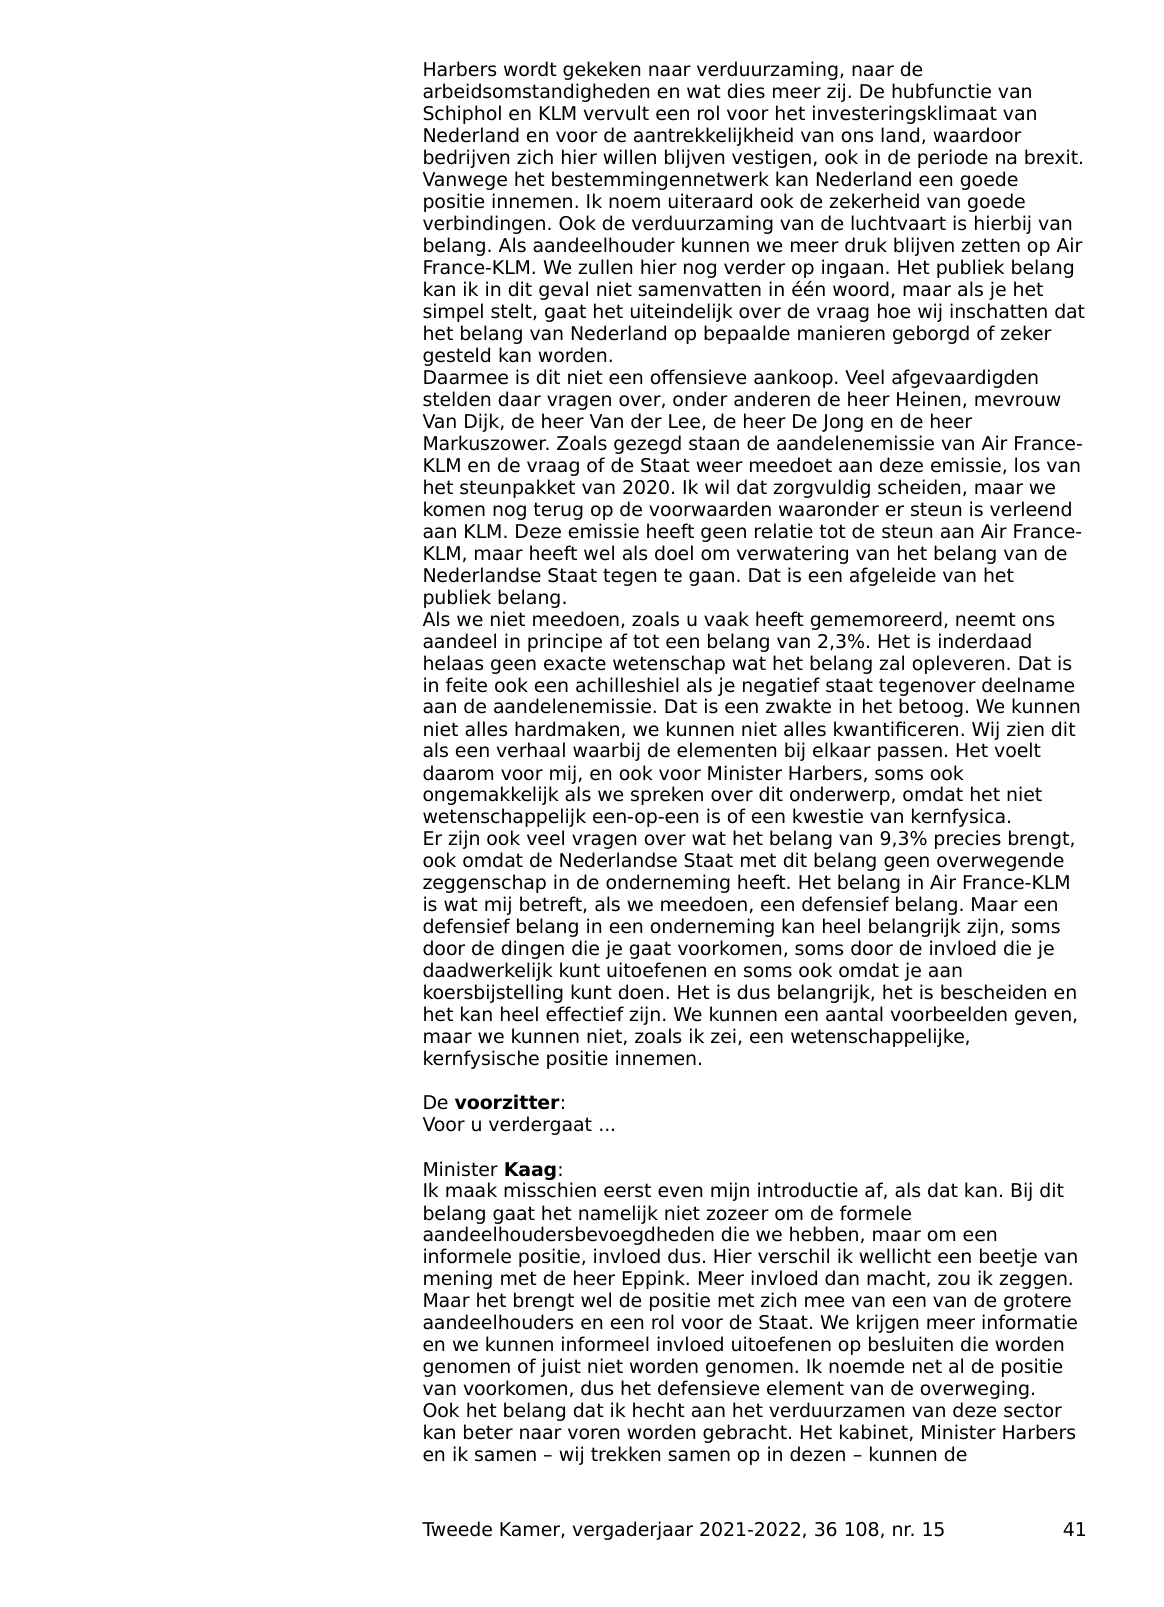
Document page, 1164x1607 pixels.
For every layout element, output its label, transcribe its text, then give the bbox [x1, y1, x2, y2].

text De voorzitter: [422, 1092, 1087, 1114]
text Als we niet meedoen, zoals u vaak heeft gememoreerd, neemt ons aandeel in principe af tot een belang van 2,3%. Het is inderdaad helaas geen exacte wetenschap wat het belang zal opleveren. Dat is in feite ook een achilleshiel als je negatief staat tegenover deelname aan de aandelenemissie. Dat is een zwakte in het betoog. We kunnen niet alles hardmaken, we kunnen niet alles kwantificeren. Wij zien dit als een verhaal waarbij de elementen bij elkaar passen. Het voelt daarom voor mij, en ook voor Minister Harbers, soms ook ongemakkelijk als we spreken over dit onderwerp, omdat het niet wetenschappelijk een-op-een is of een kwestie van kernfysica. [422, 608, 1087, 828]
text Ik maak misschien eerst even mijn introductie af, als dat kan. Bij dit belang gaat het namelijk niet zozeer om de formele aandeelhoudersbevoegdheden die we hebben, maar om een informele positie, invloed dus. Hier verschil ik wellicht een beetje van mening met de heer Eppink. Meer invloed dan macht, zou ik zeggen. Maar het brengt wel de positie met zich mee van een van de grotere aandeelhouders en een rol voor de Staat. We krijgen meer informatie en we kunnen informeel invloed uitoefenen op besluiten die worden genomen of juist niet worden genomen. Ik noemde net al de positie van voorkomen, dus het defensieve element van de overweging. [422, 1180, 1087, 1400]
text Er zijn ook veel vragen over wat het belang van 9,3% precies brengt, ook omdat de Nederlandse Staat met dit belang geen overwegende zeggenschap in de onderneming heeft. Het belang in Air France-KLM is wat mij betreft, als we meedoen, een defensief belang. Maar een defensief belang in een onderneming kan heel belangrijk zijn, soms door de dingen die je gaat voorkomen, soms door de invloed die je daadwerkelijk kunt uitoefenen en soms ook omdat je aan koersbijstelling kunt doen. Het is dus belangrijk, het is bescheiden en het kan heel effectief zijn. We kunnen een aantal voorbeelden geven, maar we kunnen niet, zoals ik zei, een wetenschappelijke, kernfysische positie innemen. [422, 828, 1087, 1070]
text Daarmee is dit niet een offensieve aankoop. Veel afgevaardigden stelden daar vragen over, onder anderen de heer Heinen, mevrouw Van Dijk, de heer Van der Lee, de heer De Jong en de heer Markuszower. Zoals gezegd staan de aandelenemissie van Air France-KLM en de vraag of de Staat weer meedoet aan deze emissie, los van het steunpakket van 2020. Ik wil dat zorgvuldig scheiden, maar we komen nog terug op de voorwaarden waaronder er steun is verleend aan KLM. Deze emissie heeft geen relatie tot de steun aan Air France-KLM, maar heeft wel als doel om verwatering van het belang van de Nederlandse Staat tegen te gaan. Dat is een afgeleide van het publiek belang. [422, 367, 1087, 608]
text Ook het belang dat ik hecht aan het verduurzamen van deze sector kan beter naar voren worden gebracht. Het kabinet, Minister Harbers en ik samen – wij trekken samen op in dezen – kunnen de [422, 1400, 1087, 1466]
text Voor u verdergaat ... [422, 1114, 1087, 1136]
text Harbers wordt gekeken naar verduurzaming, naar de arbeidsomstandigheden en wat dies meer zij. De hubfunctie van Schiphol en KLM vervult een rol voor het investeringsklimaat van Nederland en voor de aantrekkelijkheid van ons land, waardoor bedrijven zich hier willen blijven vestigen, ook in de periode na brexit. Vanwege het bestemmingennetwerk kan Nederland een goede positie innemen. Ik noem uiteraard ook de zekerheid van goede verbindingen. Ook de verduurzaming van de luchtvaart is hierbij van belang. Als aandeelhouder kunnen we meer druk blijven zetten op Air France-KLM. We zullen hier nog verder op ingaan. Het publiek belang kan ik in dit geval niet samenvatten in één woord, maar als je het simpel stelt, gaat het uiteindelijk over de vraag hoe wij inschatten dat het belang van Nederland op bepaalde manieren geborgd of zeker gesteld kan worden. [422, 59, 1087, 367]
text Minister Kaag: [422, 1158, 1087, 1180]
